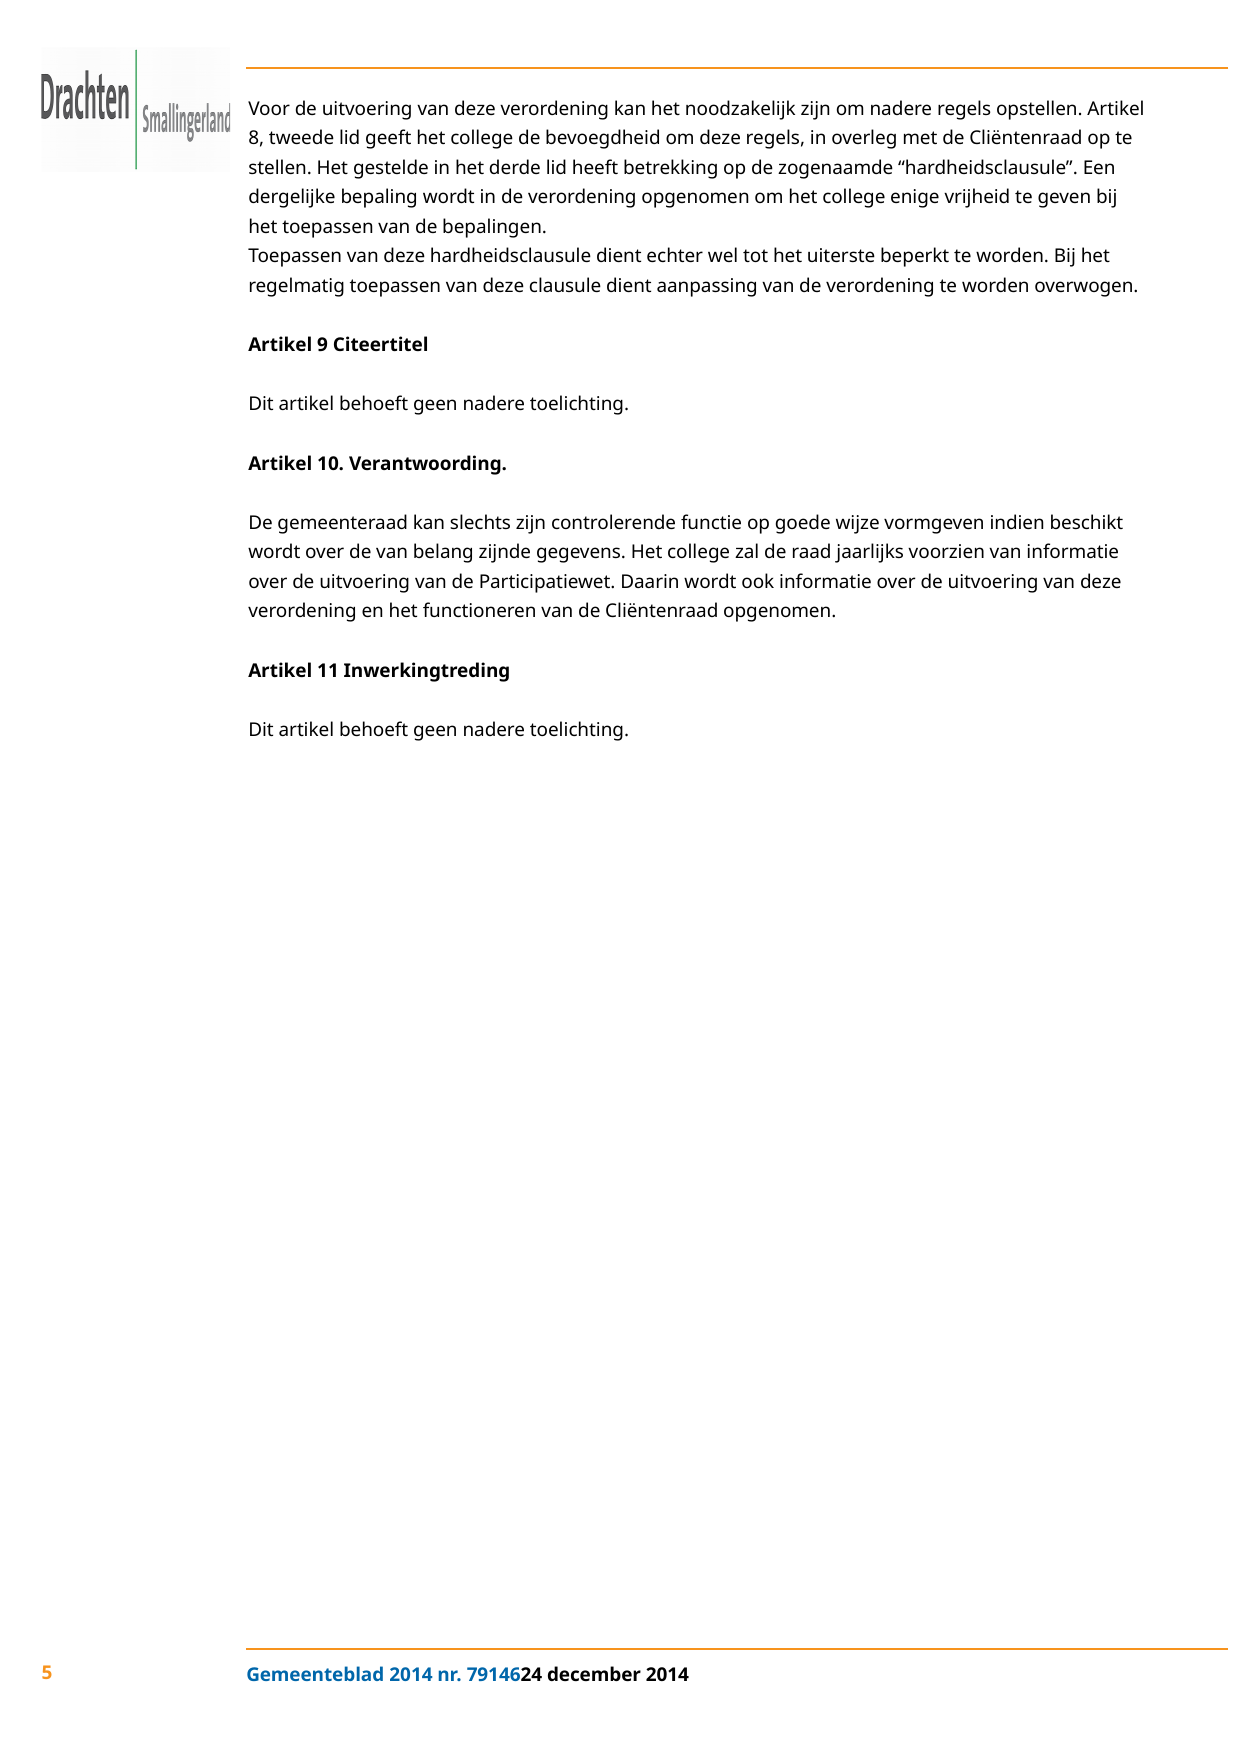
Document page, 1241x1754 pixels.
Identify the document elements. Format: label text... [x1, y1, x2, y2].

text Artikel 9 Citeertitel [248, 331, 1152, 357]
text Dit artikel behoeft geen nadere toelichting. [248, 716, 1152, 742]
picture [41, 47, 231, 172]
text De gemeenteraad kan slechts zijn controlerende functie op goede wijze vormgeven indien beschikt wordt over de van belang zijnde gegevens. Het college zal de raad jaarlijks voorzien van informatie over de uitvoering van de Participatiewet. Daarin wordt ook informatie over de uitvoering van deze verordening en het functioneren van de Cliëntenraad opgenomen. [248, 509, 1152, 623]
text Voor de uitvoering van deze verordening kan het noodzakelijk zijn om nadere regels opstellen. Artikel 8, tweede lid geeft het college de bevoegdheid om deze regels, in overleg met de Cliëntenraad op te stellen. Het gestelde in het derde lid heeft betrekking op de zogenaamde “hardheidsclausule”. Een dergelijke bepaling wordt in de verordening opgenomen om het college enige vrijheid te geven bij het toepassen van de bepalingen. [248, 95, 1152, 239]
text Artikel 11 Inwerkingtreding [248, 657, 1152, 683]
text Artikel 10. Verantwoording. [248, 450, 1152, 476]
text Dit artikel behoeft geen nadere toelichting. [248, 391, 1152, 416]
text Toepassen van deze hardheidsclausule dient echter wel tot het uiterste beperkt te worden. Bij het regelmatig toepassen van deze clausule dient aanpassing van de verordening te worden overwogen. [248, 243, 1152, 298]
